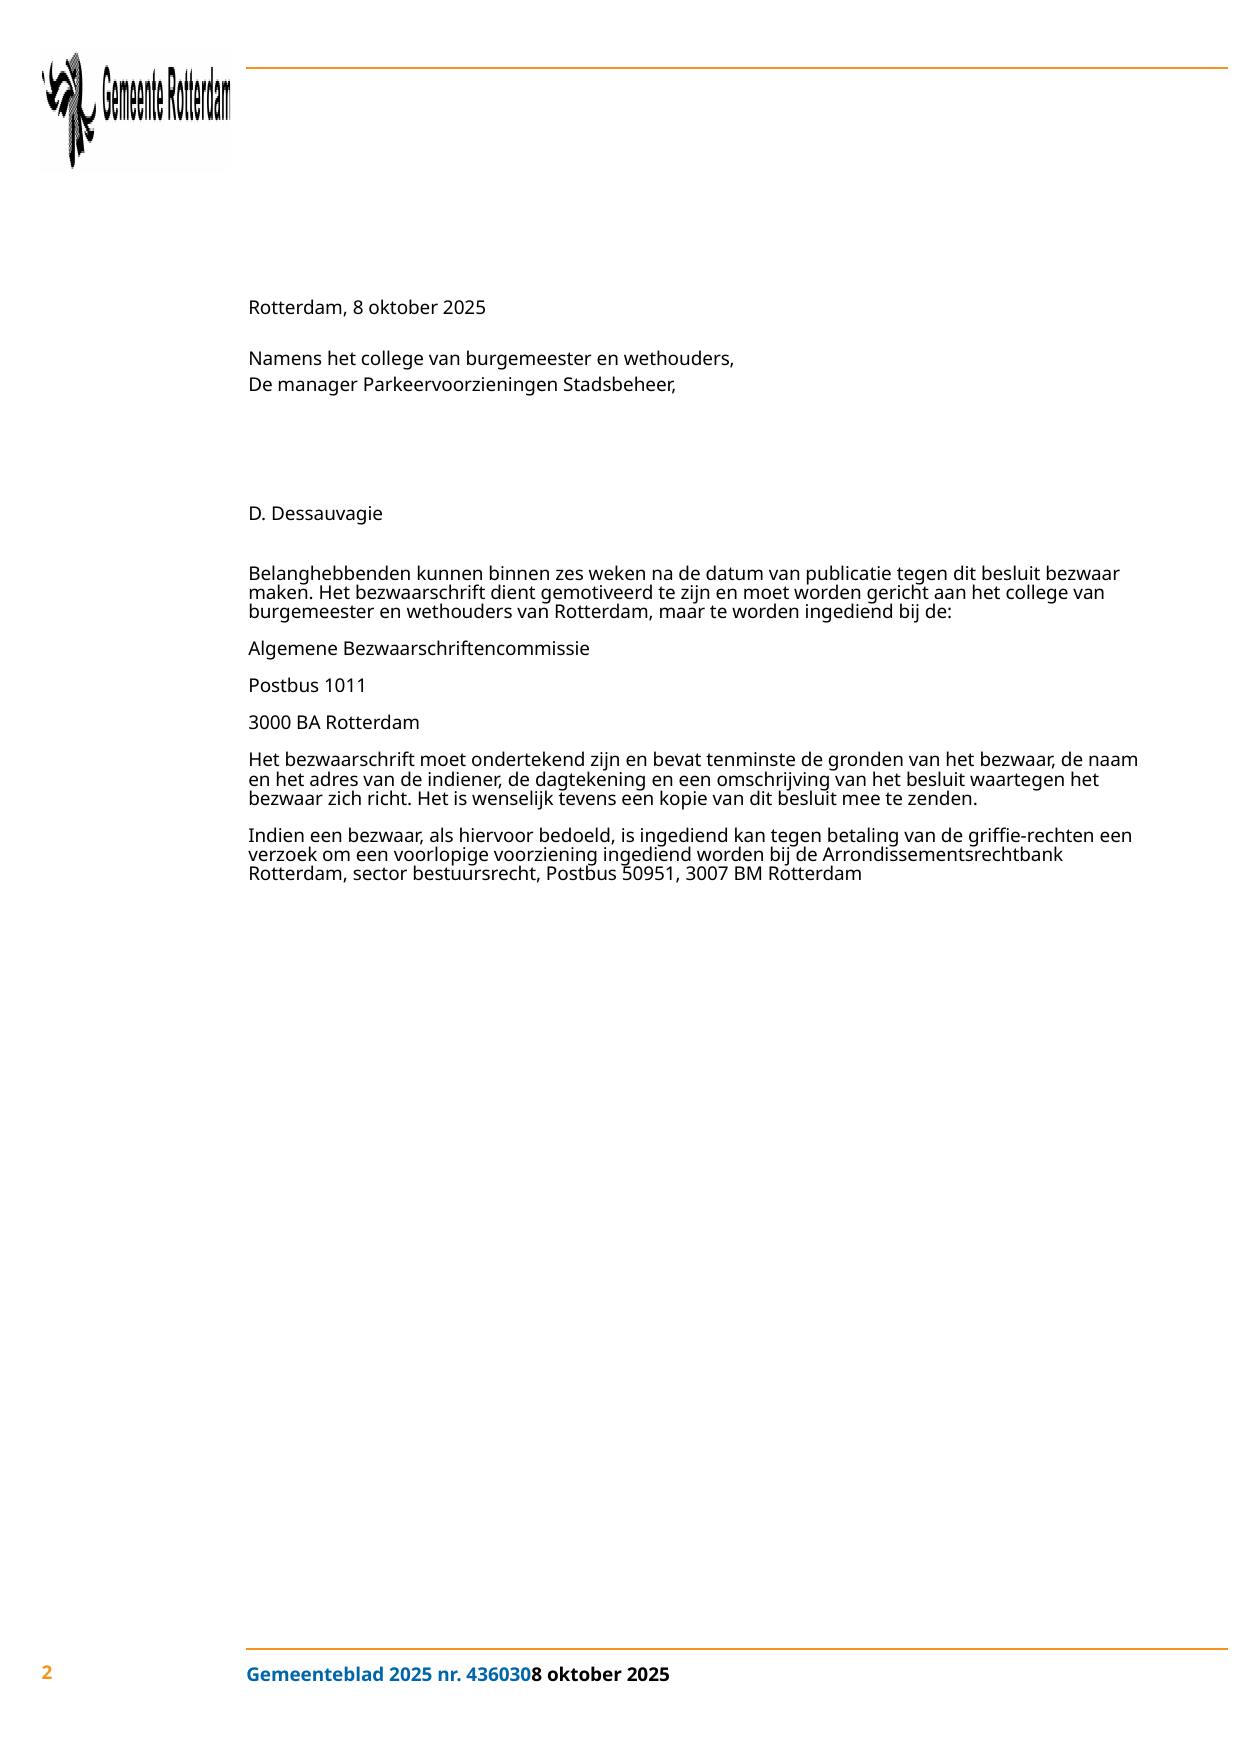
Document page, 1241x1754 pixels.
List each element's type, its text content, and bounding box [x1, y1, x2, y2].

text Postbus 1011 [248, 677, 1152, 697]
text Rotterdam, 8 oktober 2025 [248, 294, 1152, 319]
text D. Dessauvagie [248, 500, 1152, 525]
picture [41, 47, 231, 172]
text Algemene Bezwaarschriftencommissie [248, 640, 1152, 659]
text De manager Parkeervoorzieningen Stadsbeheer, [248, 371, 1152, 397]
text Namens het college van burgemeester en wethouders, [248, 345, 1152, 371]
text Het bezwaarschrift moet ondertekend zijn en bevat tenminste de gronden van het bezwaar, de naam en het adres van de indiener, de dagtekening en een omschrijving van het besluit waartegen het bezwaar zich richt. Het is wenselijk tevens een kopie van dit besluit mee te zenden. [248, 751, 1152, 809]
text 3000 BA Rotterdam [248, 714, 1152, 733]
text Belanghebbenden kunnen binnen zes weken na de datum van publicatie tegen dit besluit bezwaar maken. Het bezwaarschrift dient gemotiveerd te zijn en moet worden gericht aan het college van burgemeester en wethouders van Rotterdam, maar te worden ingediend bij de: [248, 565, 1152, 623]
text Indien een bezwaar, als hiervoor bedoeld, is ingediend kan tegen betaling van de griffie-rechten een verzoek om een voorlopige voorziening ingediend worden bij de Arrondissementsrechtbank Rotterdam, sector bestuursrecht, Postbus 50951, 3007 BM Rotterdam [248, 827, 1152, 884]
